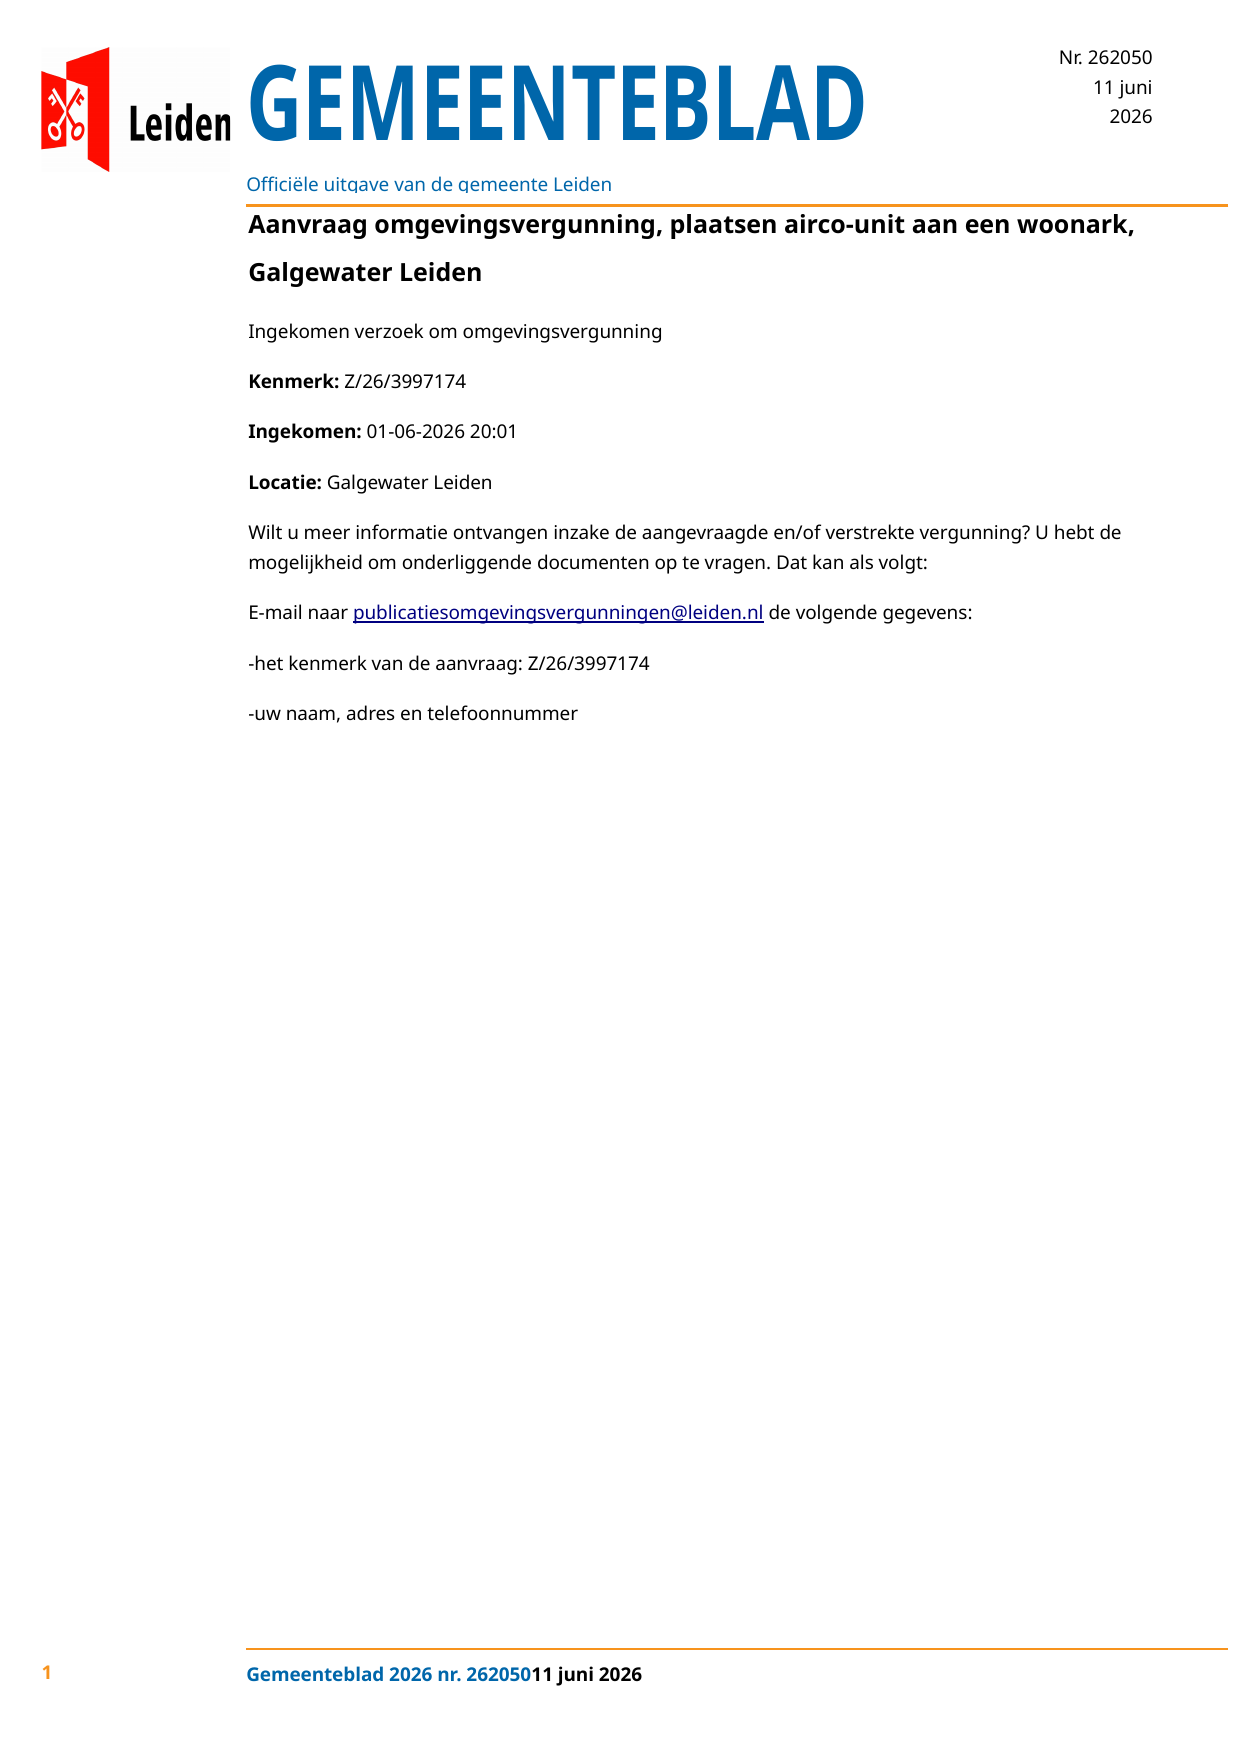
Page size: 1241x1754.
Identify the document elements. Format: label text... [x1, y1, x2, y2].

text Wilt u meer informatie ontvangen inzake de aangevraagde en/of verstrekte vergunning? U hebt de mogelijkheid om onderliggende documenten op te vragen. Dat kan als volgt: [248, 519, 1152, 575]
text Locatie: Galgewater Leiden [248, 469, 1152, 495]
text Kenmerk: Z/26/3997174 [248, 368, 1152, 394]
text Aanvraag omgevingsvergunning, plaatsen airco-unit aan een woonark, Galgewater Leiden [248, 207, 1152, 288]
text -het kenmerk van de aanvraag: Z/26/3997174 [248, 650, 1152, 676]
text E-mail naar publicatiesomgevingsvergunningen@leiden.nl de volgende gegevens: [248, 599, 1152, 625]
text Ingekomen: 01-06-2026 20:01 [248, 419, 1152, 444]
text Ingekomen verzoek om omgevingsvergunning [248, 318, 1152, 344]
text -uw naam, adres en telefoonnummer [248, 700, 1152, 726]
picture [41, 47, 231, 172]
